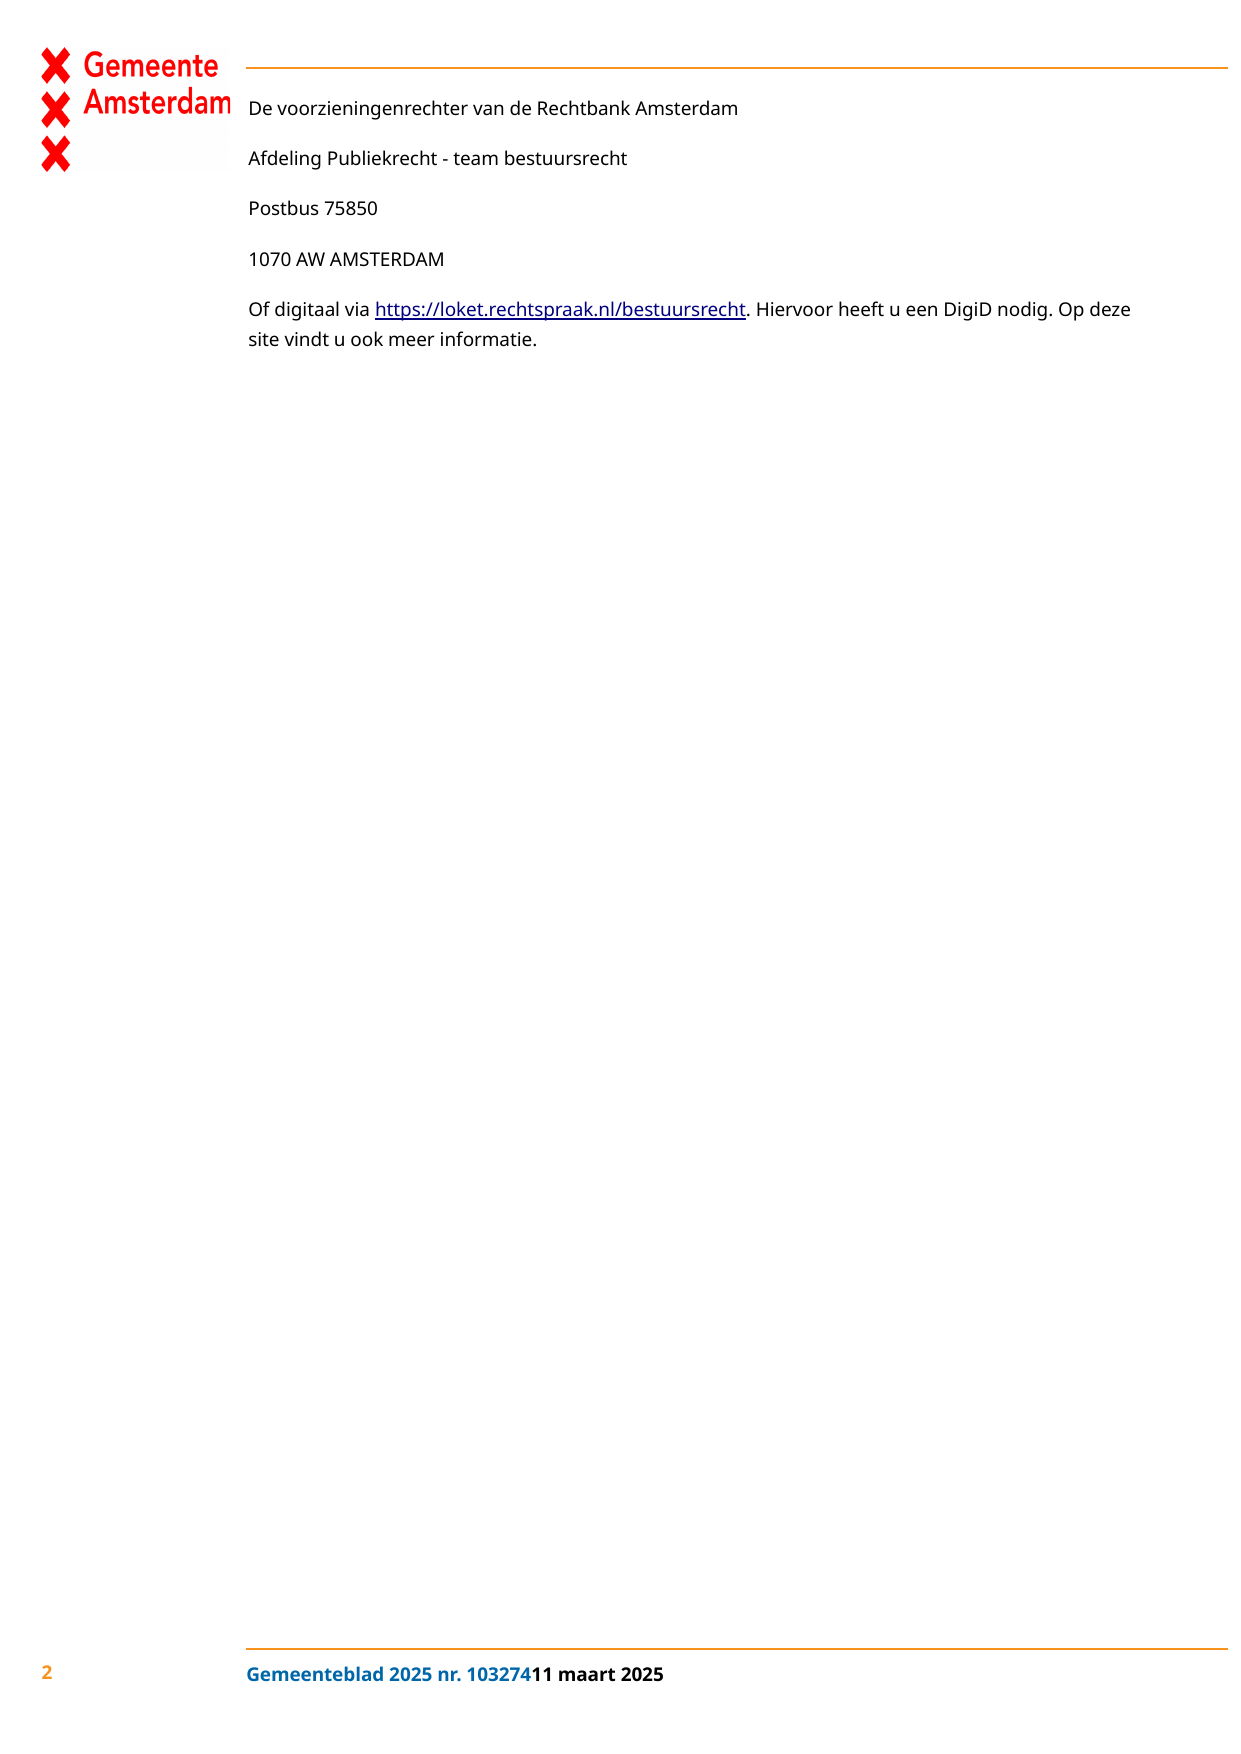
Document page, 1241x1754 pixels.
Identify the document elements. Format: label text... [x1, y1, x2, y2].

text 1070 AW AMSTERDAM [248, 246, 1152, 272]
text Afdeling Publiekrecht - team bestuursrecht [248, 145, 1152, 171]
picture [41, 47, 231, 172]
text Postbus 75850 [248, 196, 1152, 221]
text Of digitaal via https://loket.rechtspraak.nl/bestuursrecht. Hiervoor heeft u een DigiD nodig. Op deze site vindt u ook meer informatie. [248, 296, 1152, 352]
text De voorzieningenrechter van de Rechtbank Amsterdam [248, 95, 1152, 121]
